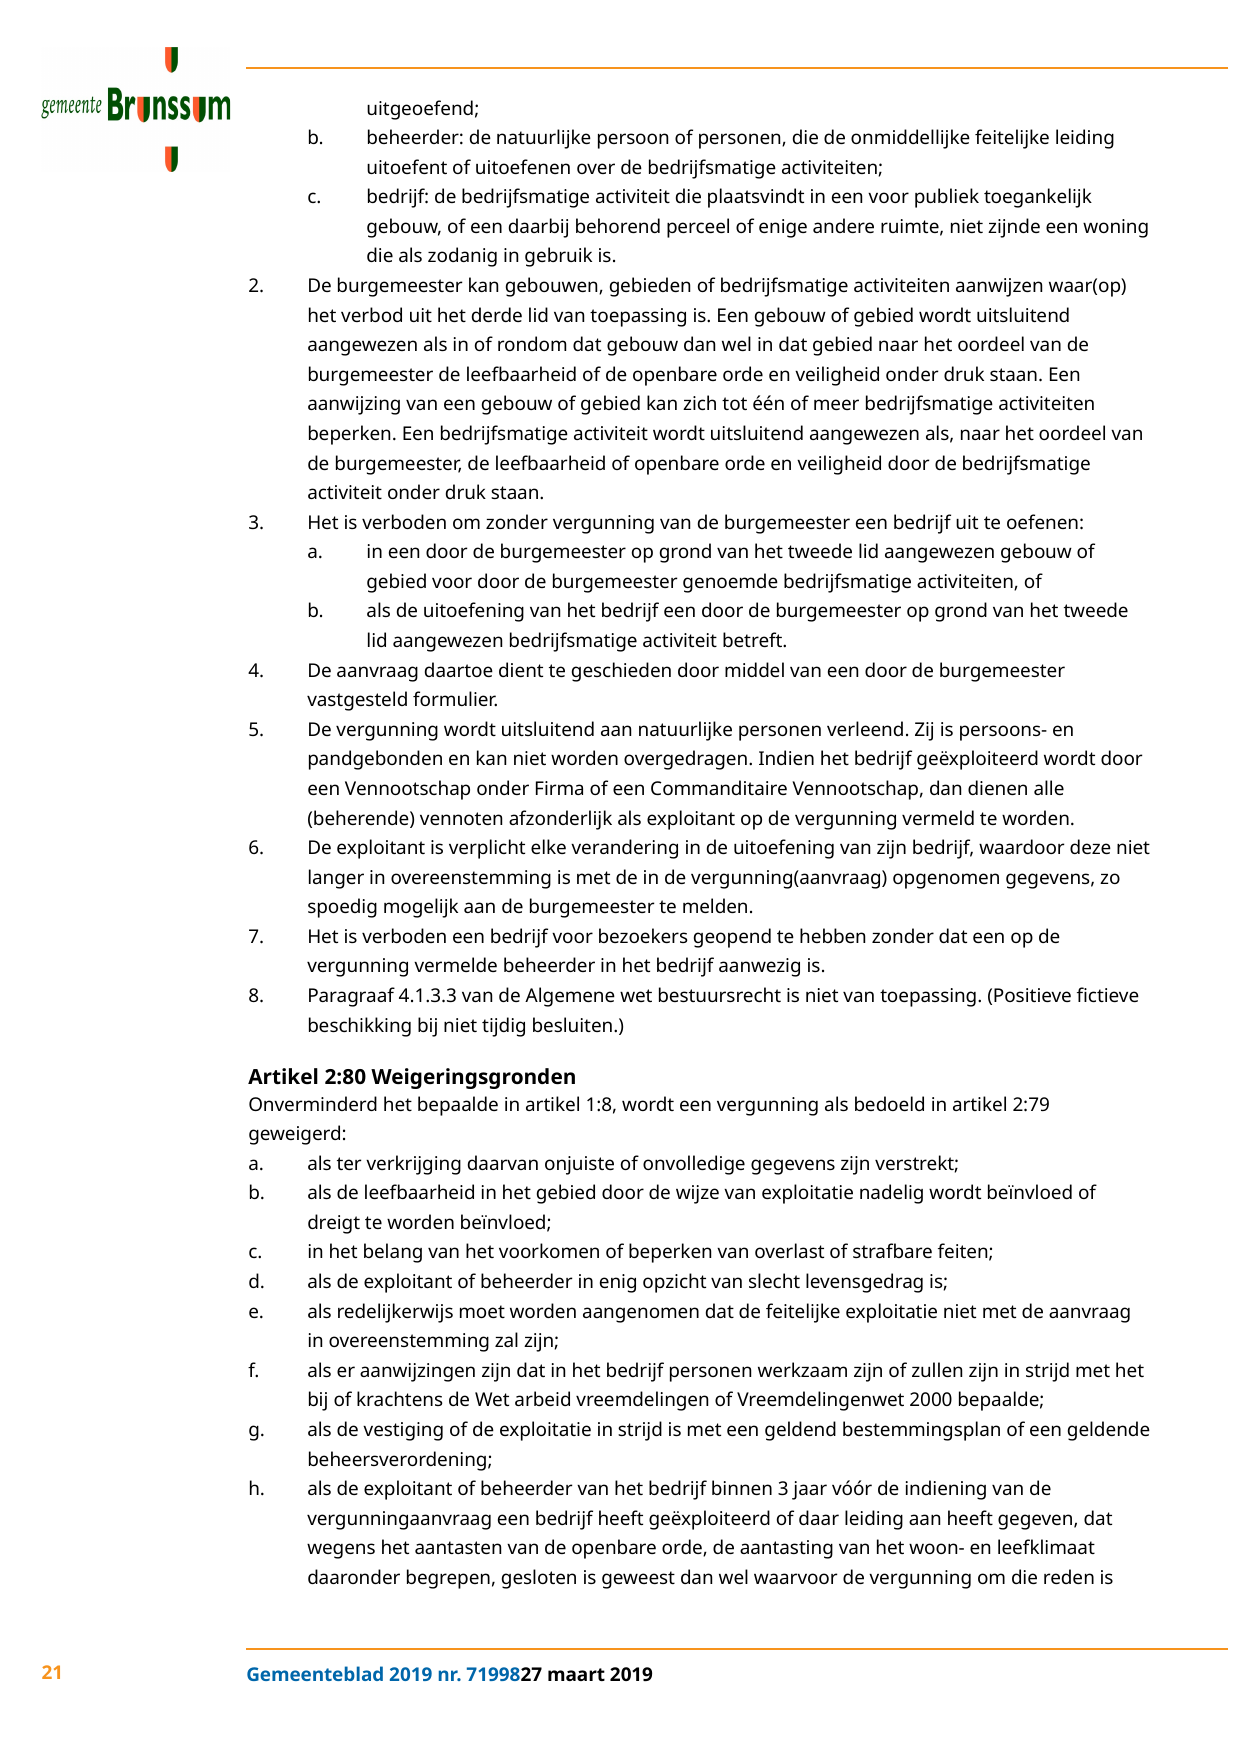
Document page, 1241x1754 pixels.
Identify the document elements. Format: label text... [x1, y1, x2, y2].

list als redelijkerwijs moet worden aangenomen dat de feitelijke exploitatie niet met de aanvraag in overeenstemming zal zijn; [248, 1298, 1152, 1353]
list als de exploitant of beheerder van het bedrijf binnen 3 jaar vóór de indiening van de vergunningaanvraag een bedrijf heeft geëxploiteerd of daar leiding aan heeft gegeven, dat wegens het aantasten van de openbare orde, de aantasting van het woon- en leefklimaat daaronder begrepen, gesloten is geweest dan wel waarvoor de vergunning om die reden is [248, 1475, 1152, 1590]
text Onverminderd het bepaalde in artikel 1:8, wordt een vergunning als bedoeld in artikel 2:79 geweigerd: [248, 1091, 1152, 1146]
list De burgemeester kan gebouwen, gebieden of bedrijfsmatige activiteiten aanwijzen waar(op) het verbod uit het derde lid van toepassing is. Een gebouw of gebied wordt uitsluitend aangewezen als in of rondom dat gebouw dan wel in dat gebied naar het oordeel van de burgemeester de leefbaarheid of de openbare orde en veiligheid onder druk staan. Een aanwijzing van een gebouw of gebied kan zich tot één of meer bedrijfsmatige activiteiten beperken. Een bedrijfsmatige activiteit wordt uitsluitend aangewezen als, naar het oordeel van de burgemeester, de leefbaarheid of openbare orde en veiligheid door de bedrijfsmatige activiteit onder druk staan. [248, 272, 1152, 505]
list De vergunning wordt uitsluitend aan natuurlijke personen verleend. Zij is persoons- en pandgebonden en kan niet worden overgedragen. Indien het bedrijf geëxploiteerd wordt door een Vennootschap onder Firma of een Commanditaire Vennootschap, dan dienen alle (beherende) vennoten afzonderlijk als exploitant op de vergunning vermeld te worden. [248, 716, 1152, 831]
list als er aanwijzingen zijn dat in het bedrijf personen werkzaam zijn of zullen zijn in strijd met het bij of krachtens de Wet arbeid vreemdelingen of Vreemdelingenwet 2000 bepaalde; [248, 1357, 1152, 1412]
list bedrijf: de bedrijfsmatige activiteit die plaatsvindt in een voor publiek toegankelijk gebouw, of een daarbij behorend perceel of enige andere ruimte, niet zijnde een woning die als zodanig in gebruik is. [307, 183, 1152, 268]
list in het belang van het voorkomen of beperken van overlast of strafbare feiten; [248, 1239, 1152, 1264]
list in een door de burgemeester op grond van het tweede lid aangewezen gebouw of gebied voor door de burgemeester genoemde bedrijfsmatige activiteiten, of [307, 538, 1152, 594]
list als de leefbaarheid in het gebied door de wijze van exploitatie nadelig wordt beïnvloed of dreigt te worden beïnvloed; [248, 1179, 1152, 1235]
list Het is verboden een bedrijf voor bezoekers geopend te hebben zonder dat een op de vergunning vermelde beheerder in het bedrijf aanwezig is. [248, 923, 1152, 978]
list als de vestiging of de exploitatie in strijd is met een geldend bestemmingsplan of een geldende beheersverordening; [248, 1416, 1152, 1471]
list als ter verkrijging daarvan onjuiste of onvolledige gegevens zijn verstrekt; [248, 1150, 1152, 1176]
list uitgeoefend; [307, 95, 1152, 121]
list als de exploitant of beheerder in enig opzicht van slecht levensgedrag is; [248, 1268, 1152, 1294]
picture [41, 47, 231, 172]
list als de uitoefening van het bedrijf een door de burgemeester op grond van het tweede lid aangewezen bedrijfsmatige activiteit betreft. [307, 598, 1152, 653]
list De aanvraag daartoe dient te geschieden door middel van een door de burgemeester vastgesteld formulier. [248, 657, 1152, 712]
list Paragraaf 4.1.3.3 van de Algemene wet bestuursrecht is niet van toepassing. (Positieve fictieve beschikking bij niet tijdig besluiten.) [248, 982, 1152, 1038]
text Artikel 2:80 Weigeringsgronden [248, 1062, 1152, 1091]
list Het is verboden om zonder vergunning van de burgemeester een bedrijf uit te oefenen: [248, 509, 1152, 535]
list De exploitant is verplicht elke verandering in de uitoefening van zijn bedrijf, waardoor deze niet langer in overeenstemming is met de in de vergunning(aanvraag) opgenomen gegevens, zo spoedig mogelijk aan de burgemeester te melden. [248, 834, 1152, 919]
list beheerder: de natuurlijke persoon of personen, die de onmiddellijke feitelijke leiding uitoefent of uitoefenen over de bedrijfsmatige activiteiten; [307, 124, 1152, 180]
